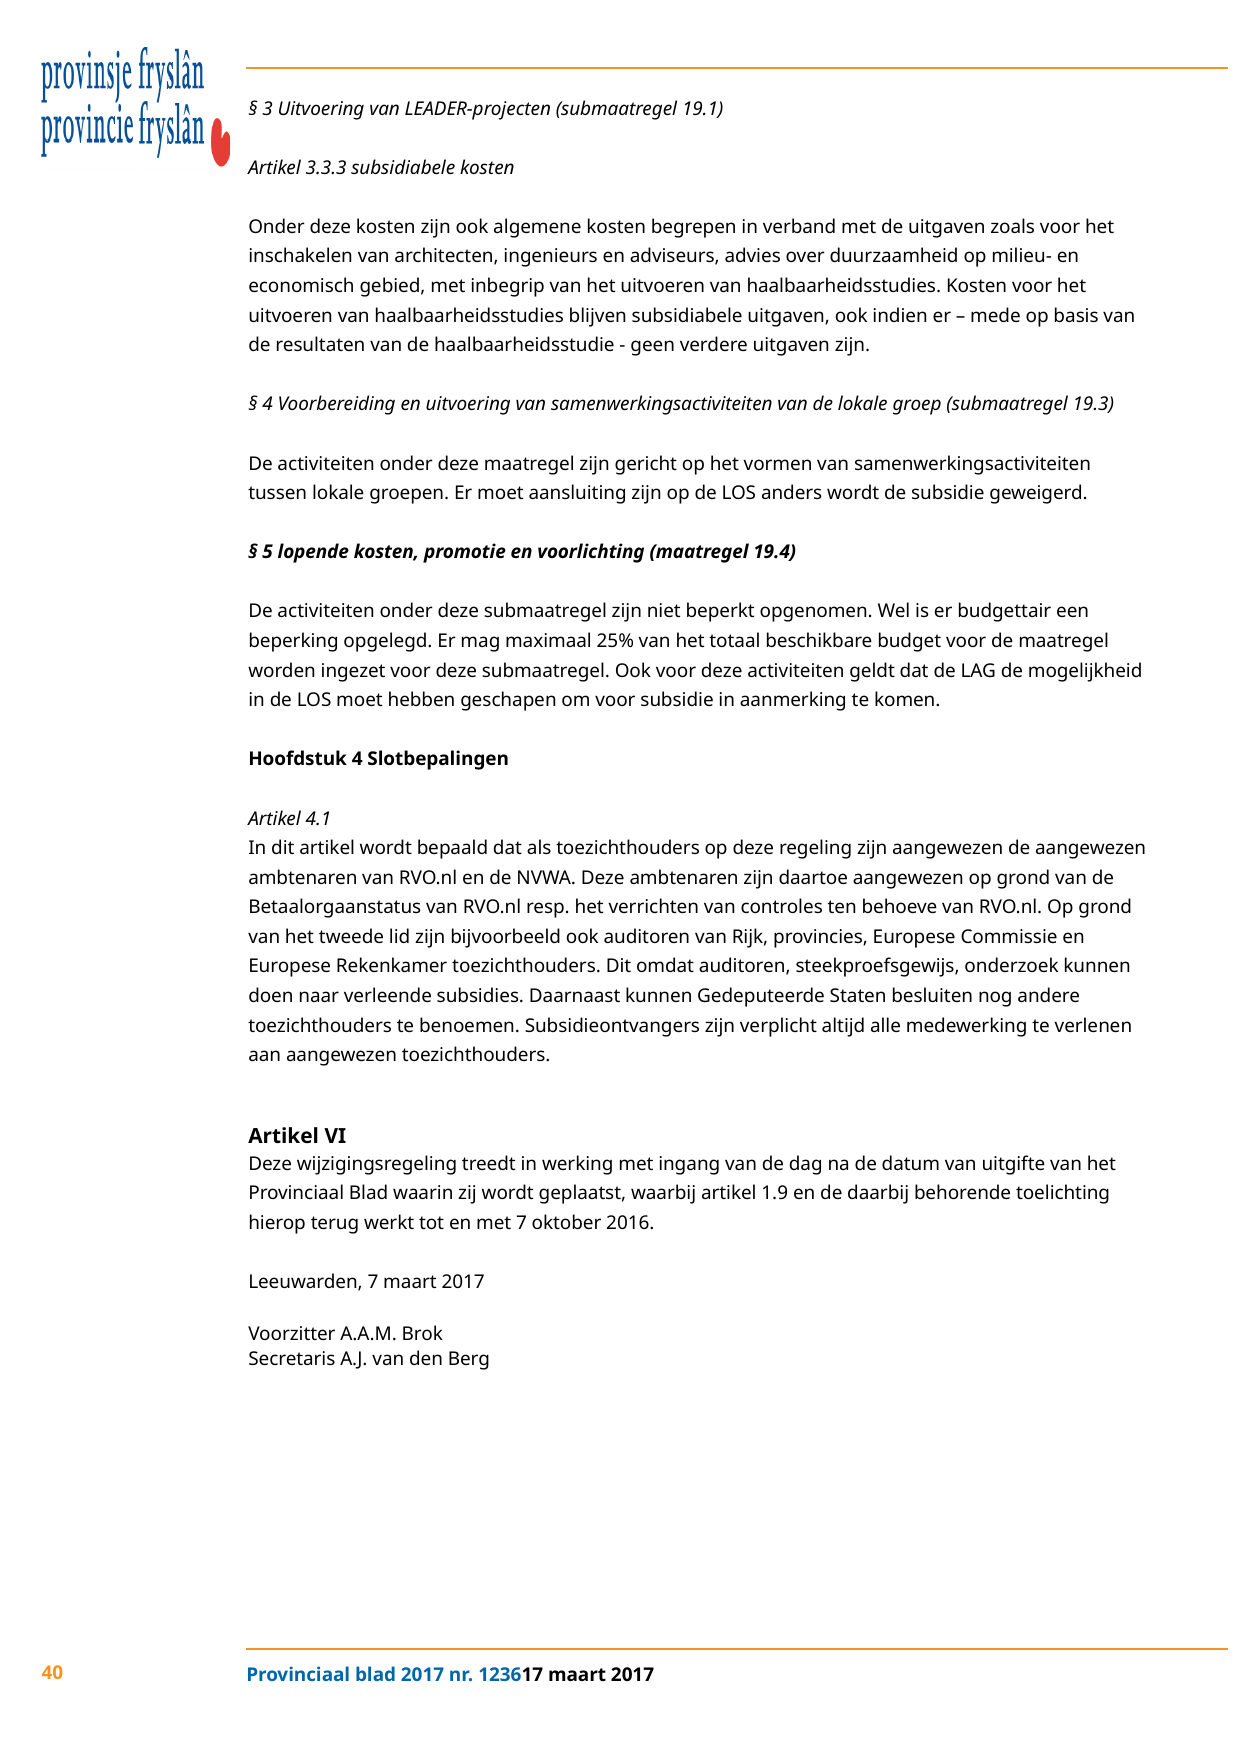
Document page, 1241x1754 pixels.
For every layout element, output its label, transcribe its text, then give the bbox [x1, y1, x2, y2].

text § 5 lopende kosten, promotie en voorlichting (maatregel 19.4) [248, 538, 1152, 564]
text § 4 Voorbereiding en uitvoering van samenwerkingsactiviteiten van de lokale groep (submaatregel 19.3) [248, 391, 1152, 416]
text In dit artikel wordt bepaald dat als toezichthouders op deze regeling zijn aangewezen de aangewezen ambtenaren van RVO.nl en de NVWA. Deze ambtenaren zijn daartoe aangewezen op grond van de Betaalorgaanstatus van RVO.nl resp. het verrichten van controles ten behoeve van RVO.nl. Op grond van het tweede lid zijn bijvoorbeeld ook auditoren van Rijk, provincies, Europese Commissie en Europese Rekenkamer toezichthouders. Dit omdat auditoren, steekproefsgewijs, onderzoek kunnen doen naar verleende subsidies. Daarnaast kunnen Gedeputeerde Staten besluiten nog andere toezichthouders te benoemen. Subsidieontvangers zijn verplicht altijd alle medewerking te verlenen aan aangewezen toezichthouders. [248, 834, 1152, 1067]
text Artikel VI [248, 1121, 1152, 1150]
text § 3 Uitvoering van LEADER-projecten (submaatregel 19.1) [248, 95, 1152, 121]
text De activiteiten onder deze submaatregel zijn niet beperkt opgenomen. Wel is er budgettair een beperking opgelegd. Er mag maximaal 25% van het totaal beschikbare budget voor de maatregel worden ingezet voor deze submaatregel. Ook voor deze activiteiten geldt dat de LAG de mogelijkheid in de LOS moet hebben geschapen om voor subsidie in aanmerking te komen. [248, 598, 1152, 712]
text Hoofdstuk 4 Slotbepalingen [248, 746, 1152, 771]
text Deze wijzigingsregeling treedt in werking met ingang van de dag na de datum van uitgifte van het Provinciaal Blad waarin zij wordt geplaatst, waarbij artikel 1.9 en de daarbij behorende toelichting hierop terug werkt tot en met 7 oktober 2016. [248, 1150, 1152, 1235]
text De activiteiten onder deze maatregel zijn gericht op het vormen van samenwerkingsactiviteiten tussen lokale groepen. Er moet aansluiting zijn op de LOS anders wordt de subsidie geweigerd. [248, 450, 1152, 505]
picture [41, 47, 231, 172]
text Artikel 4.1 [248, 805, 1152, 831]
text Artikel 3.3.3 subsidiabele kosten [248, 154, 1152, 180]
text Secretaris A.J. van den Berg [248, 1345, 1152, 1371]
text Onder deze kosten zijn ook algemene kosten begrepen in verband met de uitgaven zoals voor het inschakelen van architecten, ingenieurs en adviseurs, advies over duurzaamheid op milieu- en economisch gebied, met inbegrip van het uitvoeren van haalbaarheidsstudies. Kosten voor het uitvoeren van haalbaarheidsstudies blijven subsidiabele uitgaven, ook indien er – mede op basis van de resultaten van de haalbaarheidsstudie - geen verdere uitgaven zijn. [248, 213, 1152, 357]
text Leeuwarden, 7 maart 2017 [248, 1268, 1152, 1294]
text Voorzitter A.A.M. Brok [248, 1320, 1152, 1345]
